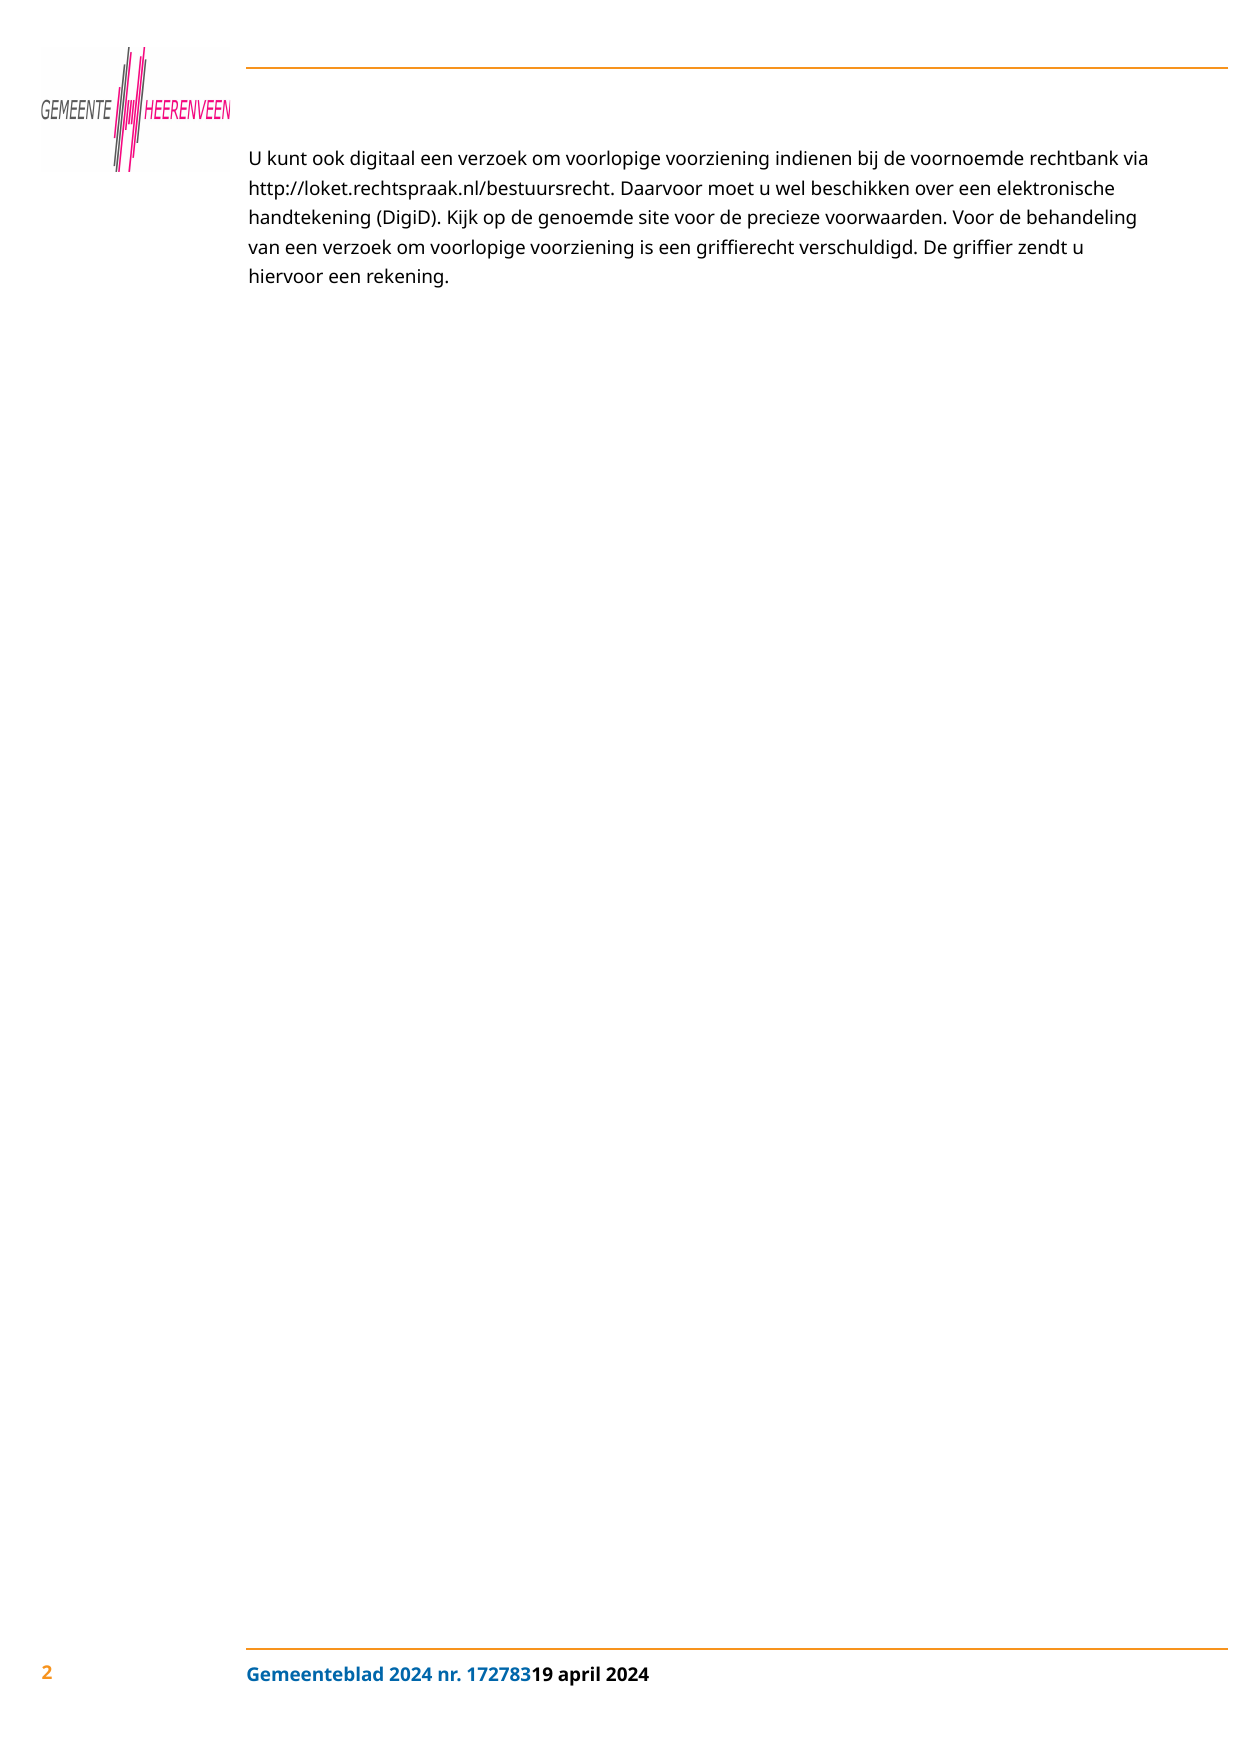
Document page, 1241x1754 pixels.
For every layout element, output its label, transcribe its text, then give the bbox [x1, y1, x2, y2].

text U kunt ook digitaal een verzoek om voorlopige voorziening indienen bij de voornoemde rechtbank via http://loket.rechtspraak.nl/bestuursrecht. Daarvoor moet u wel beschikken over een elektronische handtekening (DigiD). Kijk op de genoemde site voor de precieze voorwaarden. Voor de behandeling van een verzoek om voorlopige voorziening is een griffierecht verschuldigd. De griffier zendt u hiervoor een rekening. [248, 145, 1152, 289]
picture [41, 47, 231, 172]
